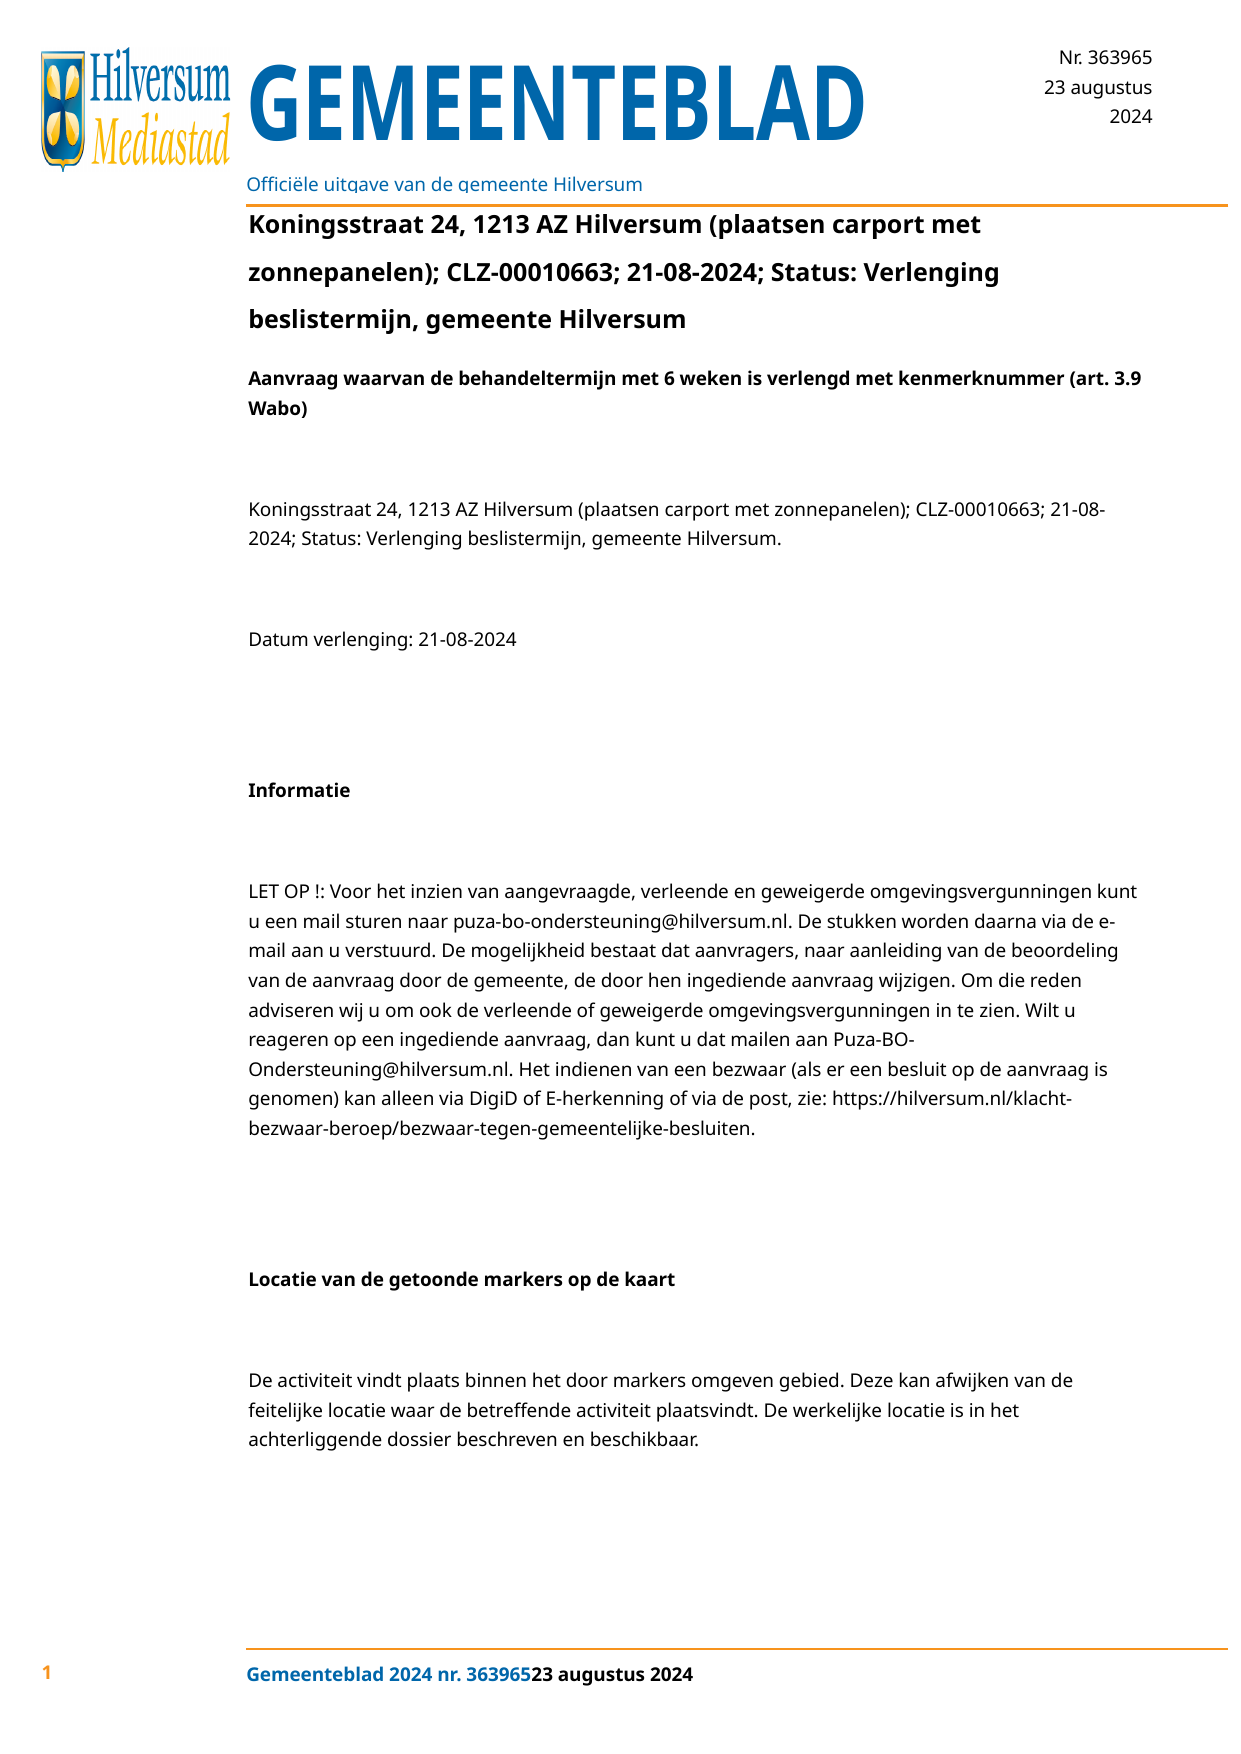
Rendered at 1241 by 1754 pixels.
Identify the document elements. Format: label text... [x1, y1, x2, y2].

picture [41, 47, 231, 172]
text Koningsstraat 24, 1213 AZ Hilversum (plaatsen carport met zonnepanelen); CLZ-00010663; 21-08-2024; Status: Verlenging beslistermijn, gemeente Hilversum [248, 207, 1152, 336]
text Aanvraag waarvan de behandeltermijn met 6 weken is verlengd met kenmerknummer (art. 3.9 Wabo) [248, 366, 1152, 421]
text Informatie [248, 778, 1152, 803]
text LET OP !: Voor het inzien van aangevraagde, verleende en geweigerde omgevingsvergunningen kunt u een mail sturen naar puza-bo-ondersteuning@hilversum.nl. De stukken worden daarna via de e-mail aan u verstuurd. De mogelijkheid bestaat dat aanvragers, naar aanleiding van de beoordeling van de aanvraag door de gemeente, de door hen ingediende aanvraag wijzigen. Om die reden adviseren wij u om ook de verleende of geweigerde omgevingsvergunningen in te zien. Wilt u reageren op een ingediende aanvraag, dan kunt u dat mailen aan Puza-BO-Ondersteuning@hilversum.nl. Het indienen van een bezwaar (als er een besluit op de aanvraag is genomen) kan alleen via DigiD of E-herkenning of via de post, zie: https://hilversum.nl/klacht-bezwaar-beroep/bezwaar-tegen-gemeentelijke-besluiten. [248, 878, 1152, 1141]
text De activiteit vindt plaats binnen het door markers omgeven gebied. Deze kan afwijken van de feitelijke locatie waar de betreffende activiteit plaatsvindt. De werkelijke locatie is in het achterliggende dossier beschreven en beschikbaar. [248, 1367, 1152, 1452]
text Koningsstraat 24, 1213 AZ Hilversum (plaatsen carport met zonnepanelen); CLZ-00010663; 21-08-2024; Status: Verlenging beslistermijn, gemeente Hilversum. [248, 496, 1152, 551]
text Locatie van de getoonde markers op de kaart [248, 1266, 1152, 1292]
text Datum verlenging: 21-08-2024 [248, 626, 1152, 652]
